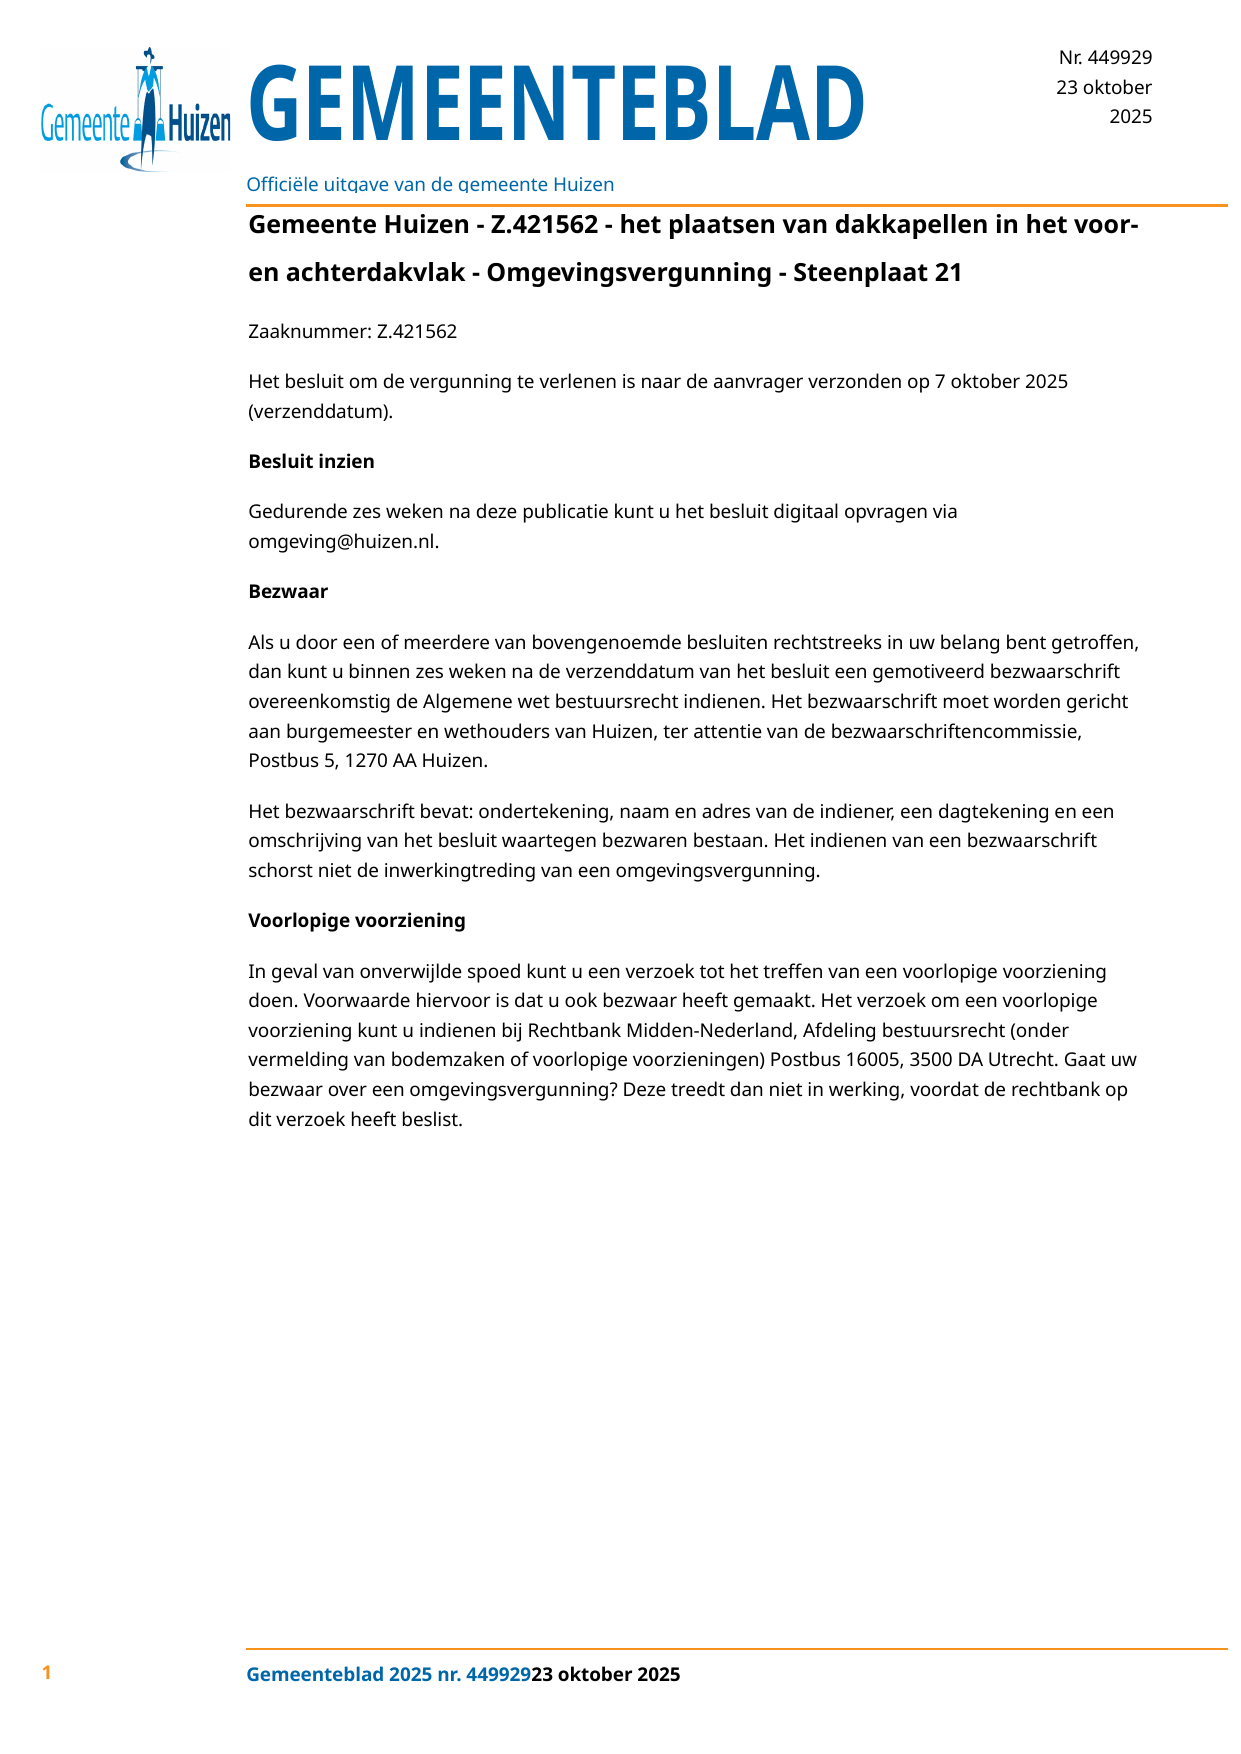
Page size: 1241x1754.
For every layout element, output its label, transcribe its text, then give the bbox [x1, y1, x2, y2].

text In geval van onverwijlde spoed kunt u een verzoek tot het treffen van een voorlopige voorziening doen. Voorwaarde hiervoor is dat u ook bezwaar heeft gemaakt. Het verzoek om een voorlopige voorziening kunt u indienen bij Rechtbank Midden-Nederland, Afdeling bestuursrecht (onder vermelding van bodemzaken of voorlopige voorzieningen) Postbus 16005, 3500 DA Utrecht. Gaat uw bezwaar over een omgevingsvergunning? Deze treedt dan niet in werking, voordat de rechtbank op dit verzoek heeft beslist. [248, 958, 1152, 1132]
text Het besluit om de vergunning te verlenen is naar de aanvrager verzonden op 7 oktober 2025 (verzenddatum). [248, 368, 1152, 424]
text Het bezwaarschrift bevat: ondertekening, naam en adres van de indiener, een dagtekening en een omschrijving van het besluit waartegen bezwaren bestaan. Het indienen van een bezwaarschrift schorst niet de inwerkingtreding van een omgevingsvergunning. [248, 798, 1152, 883]
text Gemeente Huizen - Z.421562 - het plaatsen van dakkapellen in het voor- en achterdakvlak - Omgevingsvergunning - Steenplaat 21 [248, 207, 1152, 288]
text Bezwaar [248, 579, 1152, 604]
text Als u door een of meerdere van bovengenoemde besluiten rechtstreeks in uw belang bent getroffen, dan kunt u binnen zes weken na de verzenddatum van het besluit een gemotiveerd bezwaarschrift overeenkomstig de Algemene wet bestuursrecht indienen. Het bezwaarschrift moet worden gericht aan burgemeester en wethouders van Huizen, ter attentie van de bezwaarschriftencommissie, Postbus 5, 1270 AA Huizen. [248, 629, 1152, 773]
picture [41, 47, 231, 172]
text Zaaknummer: Z.421562 [248, 318, 1152, 344]
text Besluit inzien [248, 448, 1152, 474]
text Voorlopige voorziening [248, 907, 1152, 933]
text Gedurende zes weken na deze publicatie kunt u het besluit digitaal opvragen via omgeving@huizen.nl. [248, 499, 1152, 554]
